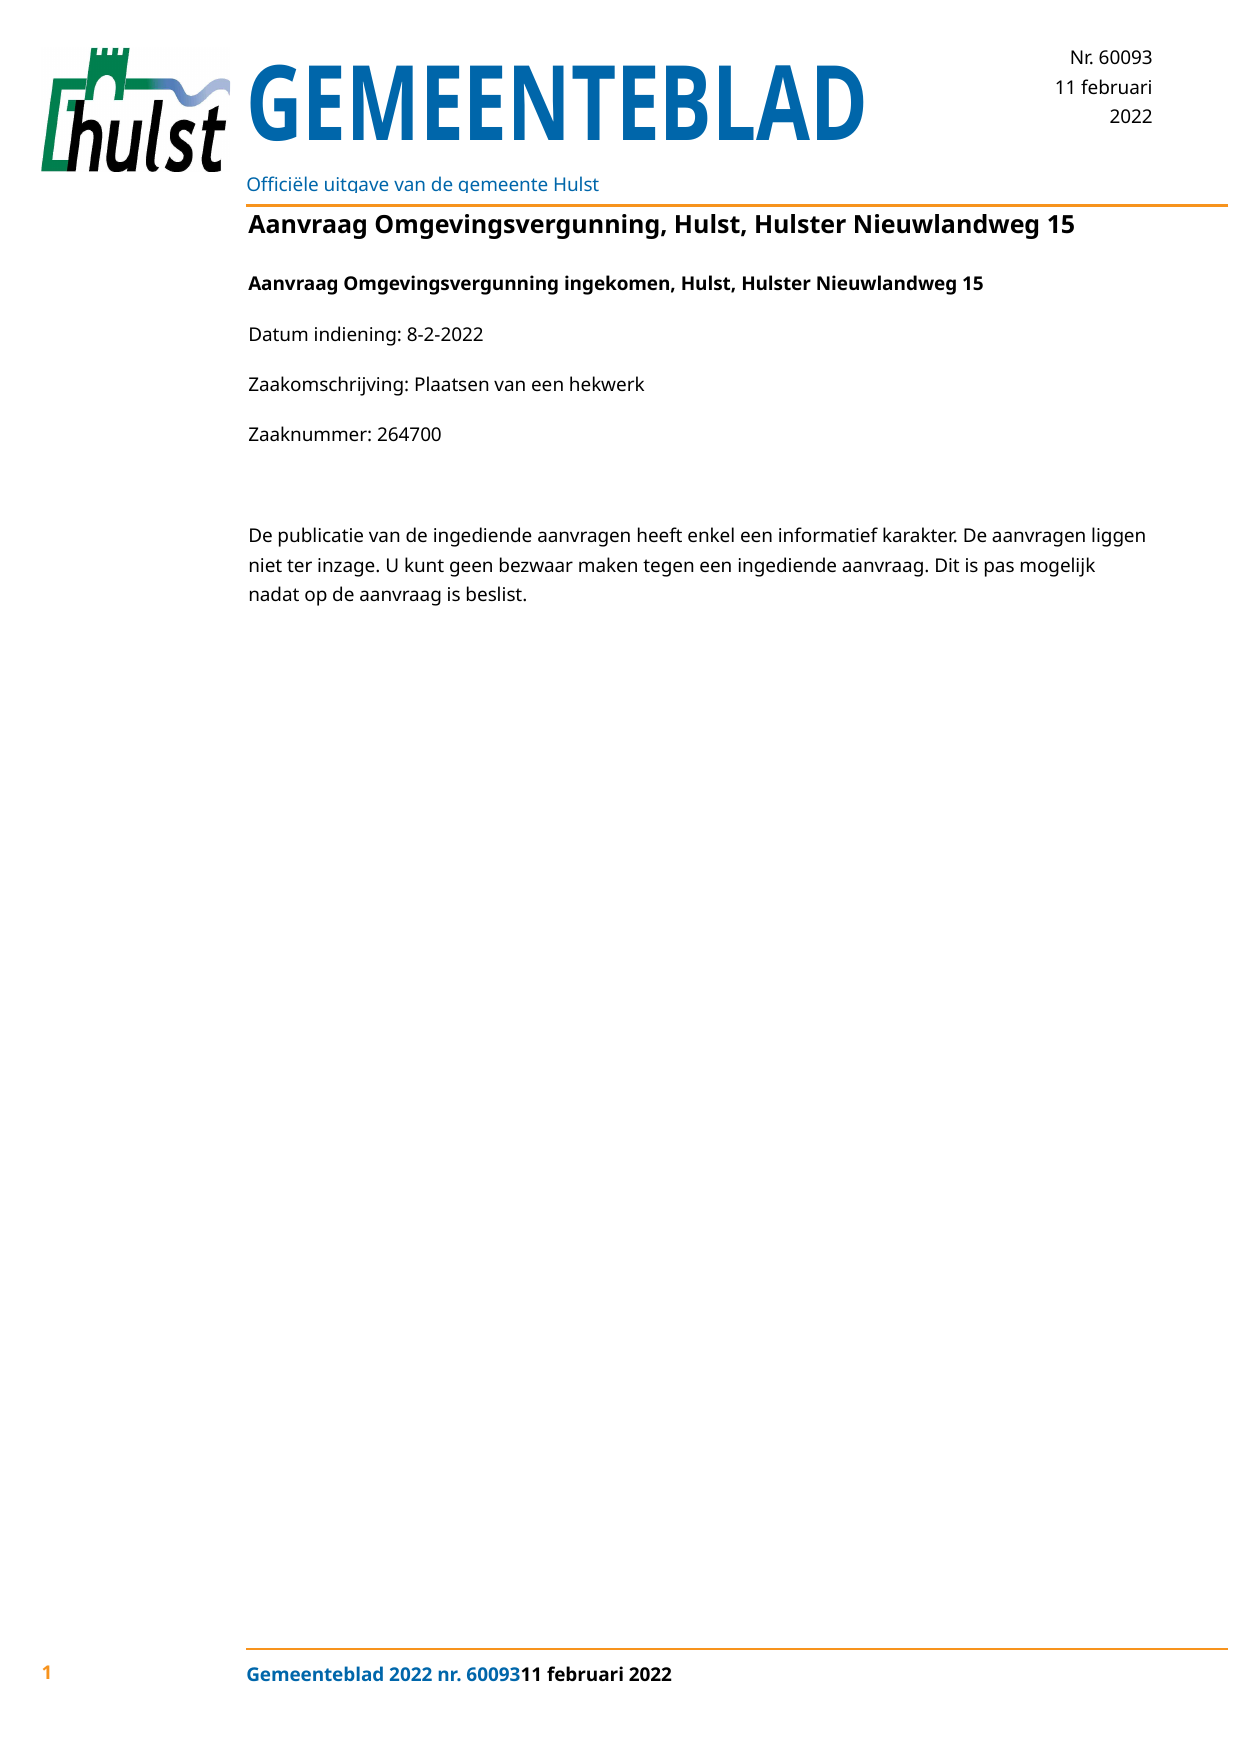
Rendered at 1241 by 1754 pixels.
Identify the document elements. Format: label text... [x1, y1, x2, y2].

text De publicatie van de ingediende aanvragen heeft enkel een informatief karakter. De aanvragen liggen niet ter inzage. U kunt geen bezwaar maken tegen een ingediende aanvraag. Dit is pas mogelijk nadat op de aanvraag is beslist. [248, 522, 1152, 607]
text Aanvraag Omgevingsvergunning ingekomen, Hulst, Hulster Nieuwlandweg 15 [248, 270, 1152, 296]
picture [41, 47, 231, 172]
text Aanvraag Omgevingsvergunning, Hulst, Hulster Nieuwlandweg 15 [248, 207, 1152, 241]
text Zaaknummer: 264700 [248, 422, 1152, 447]
text Datum indiening: 8-2-2022 [248, 321, 1152, 346]
text Zaakomschrijving: Plaatsen van een hekwerk [248, 371, 1152, 397]
